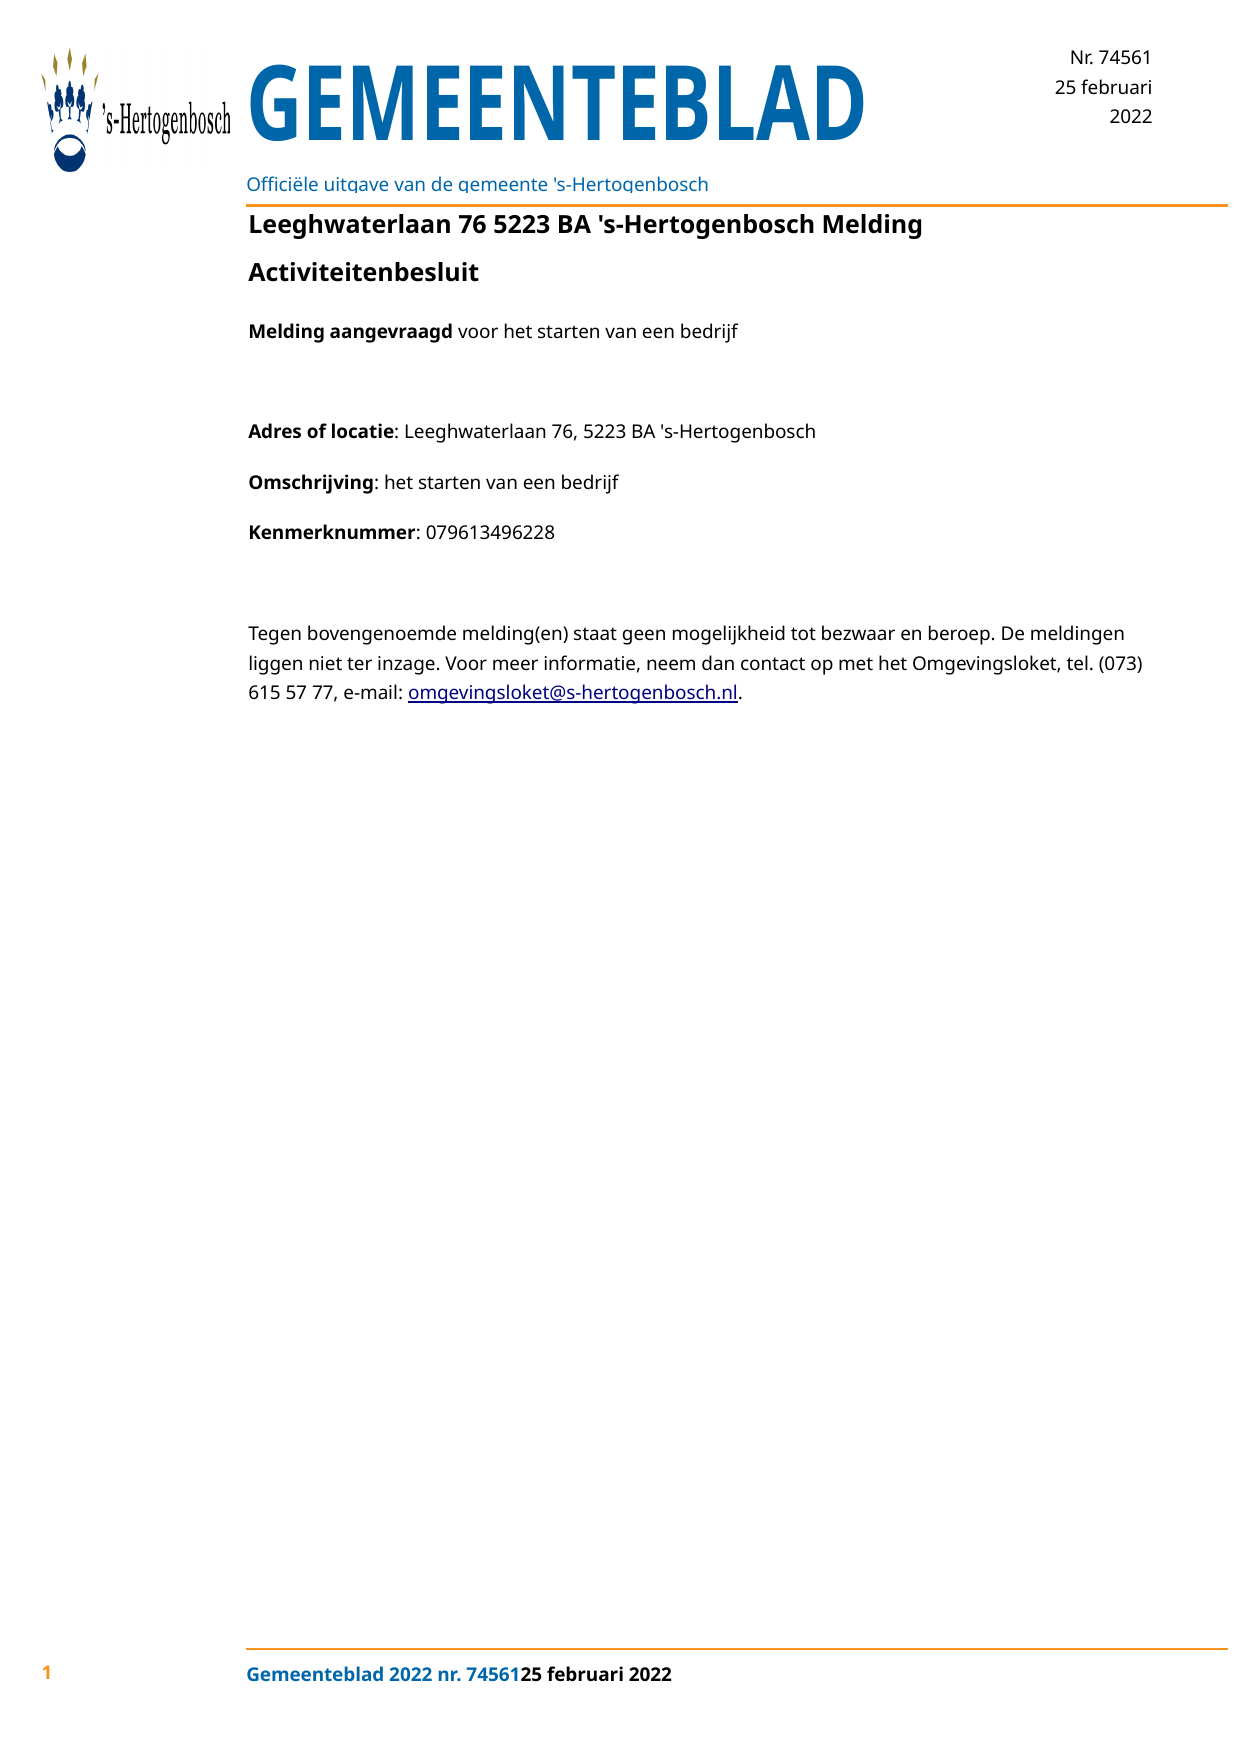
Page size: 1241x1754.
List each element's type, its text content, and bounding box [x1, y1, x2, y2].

text Omschrijving: het starten van een bedrijf [248, 469, 1152, 495]
text Leeghwaterlaan 76 5223 BA 's-Hertogenbosch Melding Activiteitenbesluit [248, 207, 1152, 288]
text Tegen bovengenoemde melding(en) staat geen mogelijkheid tot bezwaar en beroep. De meldingen liggen niet ter inzage. Voor meer informatie, neem dan contact op met het Omgevingsloket, tel. (073) 615 57 77, e-mail: omgevingsloket@s-hertogenbosch.nl. [248, 620, 1152, 705]
text Melding aangevraagd voor het starten van een bedrijf [248, 318, 1152, 344]
text Kenmerknummer: 079613496228 [248, 519, 1152, 545]
text Adres of locatie: Leeghwaterlaan 76, 5223 BA 's-Hertogenbosch [248, 419, 1152, 444]
picture [41, 47, 231, 172]
